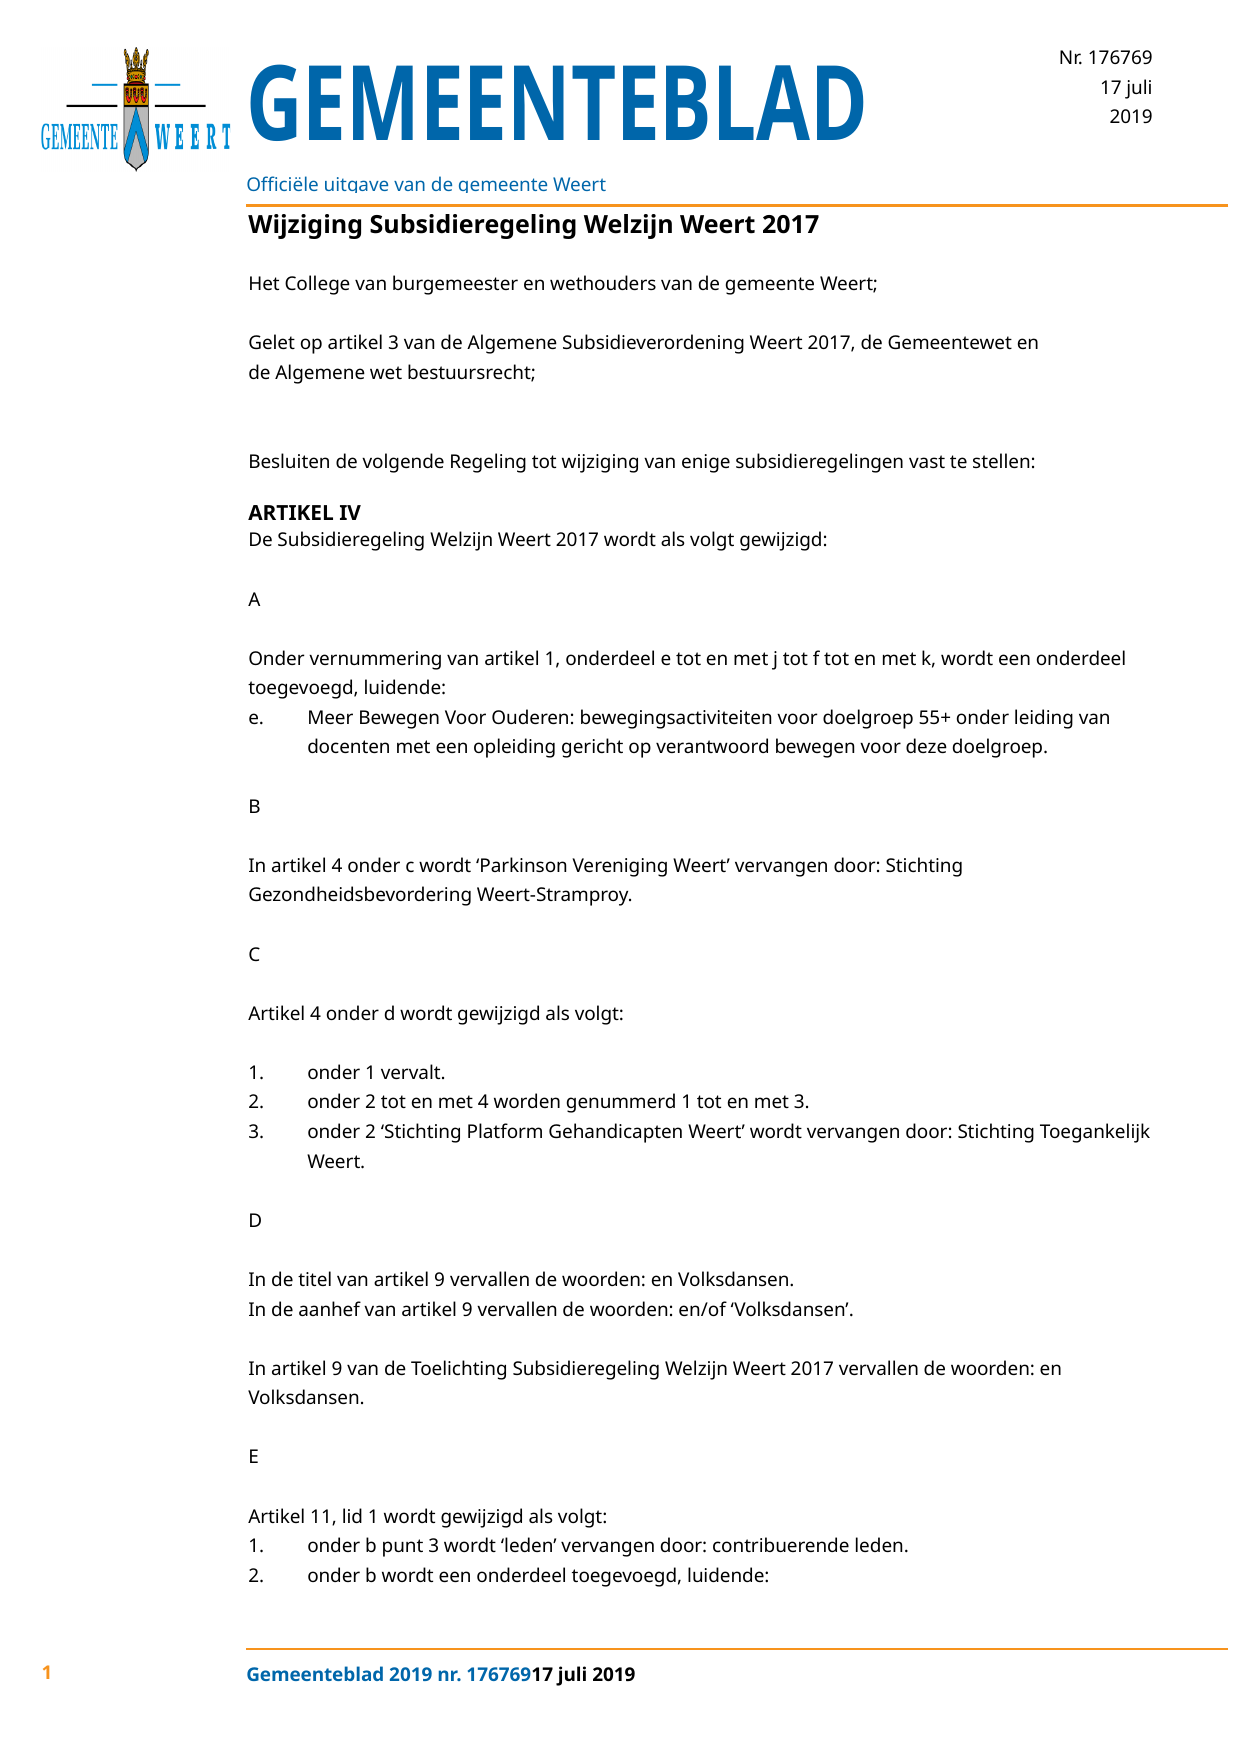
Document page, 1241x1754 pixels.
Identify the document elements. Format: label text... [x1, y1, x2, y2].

text ARTIKEL IV [248, 498, 1152, 527]
text De Subsidieregeling Welzijn Weert 2017 wordt als volgt gewijzigd: [248, 527, 1152, 552]
text In de titel van artikel 9 vervallen de woorden: en Volksdansen. [248, 1266, 1152, 1292]
list onder b punt 3 wordt ‘leden’ vervangen door: contribuerende leden. [248, 1532, 1152, 1558]
text D [248, 1207, 1152, 1233]
text de Algemene wet bestuursrecht; [248, 359, 1152, 385]
text Besluiten de volgende Regeling tot wijziging van enige subsidieregelingen vast te stellen: [248, 448, 1152, 473]
text B [248, 793, 1152, 819]
text In artikel 9 van de Toelichting Subsidieregeling Welzijn Weert 2017 vervallen de woorden: en Volksdansen. [248, 1355, 1152, 1410]
list onder b wordt een onderdeel toegevoegd, luidende: [248, 1562, 1152, 1588]
list onder 1 vervalt. [248, 1059, 1152, 1085]
text Gelet op artikel 3 van de Algemene Subsidieverordening Weert 2017, de Gemeentewet en [248, 329, 1152, 355]
text A [248, 586, 1152, 612]
text Artikel 11, lid 1 wordt gewijzigd als volgt: [248, 1503, 1152, 1529]
list onder 2 tot en met 4 worden genummerd 1 tot en met 3. [248, 1089, 1152, 1114]
text Het College van burgemeester en wethouders van de gemeente Weert; [248, 270, 1152, 296]
list onder 2 ‘Stichting Platform Gehandicapten Weert’ wordt vervangen door: Stichting Toegankelijk Weert. [248, 1118, 1152, 1174]
text Wijziging Subsidieregeling Welzijn Weert 2017 [248, 207, 1152, 241]
picture [41, 47, 231, 172]
text C [248, 941, 1152, 967]
text In artikel 4 onder c wordt ‘Parkinson Vereniging Weert’ vervangen door: Stichting Gezondheidsbevordering Weert-Stramproy. [248, 852, 1152, 907]
text E [248, 1444, 1152, 1469]
text Artikel 4 onder d wordt gewijzigd als volgt: [248, 1000, 1152, 1026]
text In de aanhef van artikel 9 vervallen de woorden: en/of ‘Volksdansen’. [248, 1296, 1152, 1322]
text Onder vernummering van artikel 1, onderdeel e tot en met j tot f tot en met k, wordt een onderdeel toegevoegd, luidende: [248, 645, 1152, 700]
list Meer Bewegen Voor Ouderen: bewegingsactiviteiten voor doelgroep 55+ onder leiding van docenten met een opleiding gericht op verantwoord bewegen voor deze doelgroep. [248, 704, 1152, 759]
